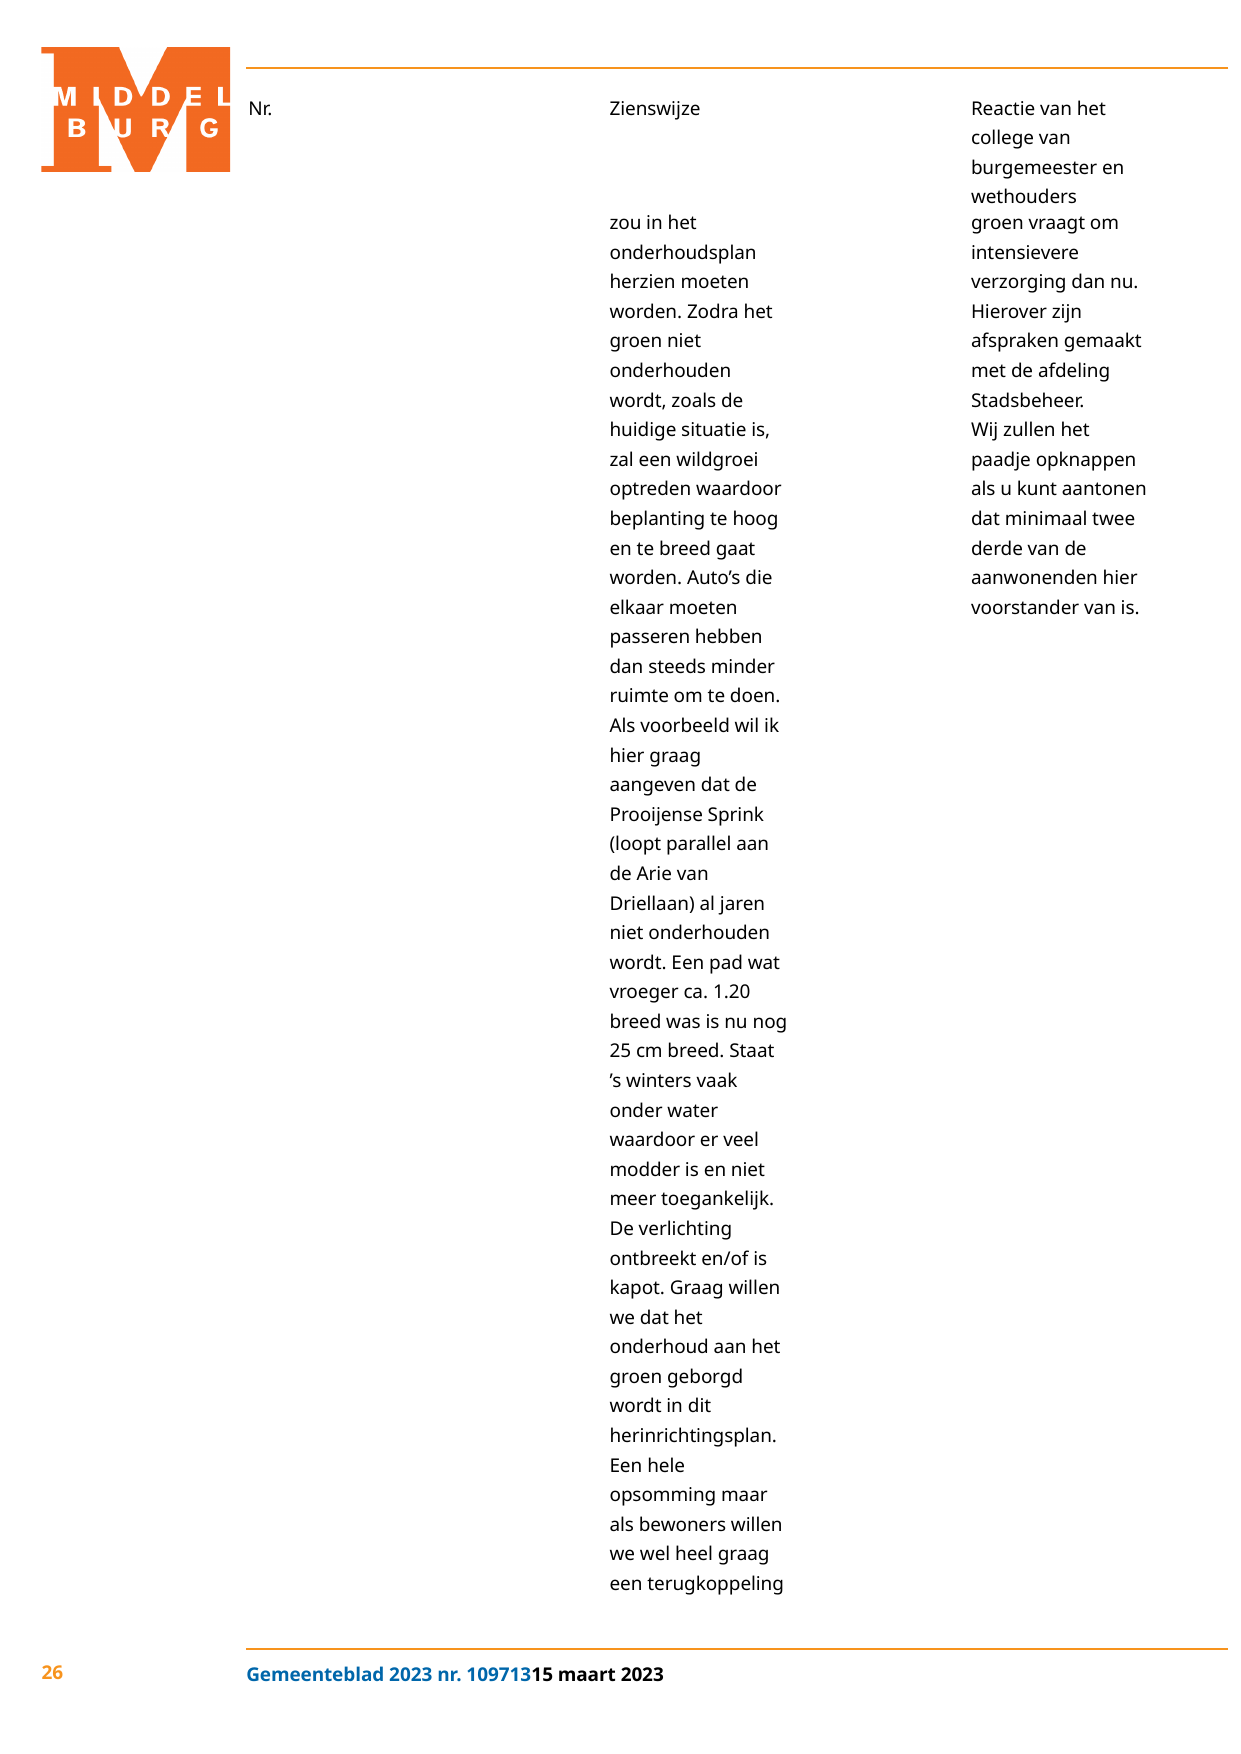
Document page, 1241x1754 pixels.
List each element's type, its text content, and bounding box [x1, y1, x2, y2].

table_cell [790, 209, 971, 1596]
table_header Zienswijze [609, 95, 790, 209]
table_header Reactie van het college van burgemeester en wethouders [971, 95, 1152, 209]
table_header [790, 95, 971, 209]
picture [41, 47, 231, 172]
table_cell [429, 209, 609, 1596]
table_header [429, 95, 609, 209]
table_cell groen vraagt om intensievere verzorging dan nu. Hierover zijn afspraken gemaakt met de afdeling Stadsbeheer. Wij zullen het paadje opknappen als u kunt aantonen dat minimaal twee derde van de aanwonenden hier voorstander van is. [971, 209, 1152, 1596]
table_header Nr. [248, 95, 429, 209]
table_cell zou in het onderhoudsplan herzien moeten worden. Zodra het groen niet onderhouden wordt, zoals de huidige situatie is, zal een wildgroei optreden waardoor beplanting te hoog en te breed gaat worden. Auto’s die elkaar moeten passeren hebben dan steeds minder ruimte om te doen. Als voorbeeld wil ik hier graag aangeven dat de Prooijense Sprink (loopt parallel aan de Arie van Driellaan) al jaren niet onderhouden wordt. Een pad wat vroeger ca. 1.20 breed was is nu nog 25 cm breed. Staat ’s winters vaak onder water waardoor er veel modder is en niet meer toegankelijk. De verlichting ontbreekt en/of is kapot. Graag willen we dat het onderhoud aan het groen geborgd wordt in dit herinrichtingsplan. Een hele opsomming maar als bewoners willen we wel heel graag een terugkoppeling [609, 209, 790, 1596]
table_cell [248, 209, 429, 1596]
